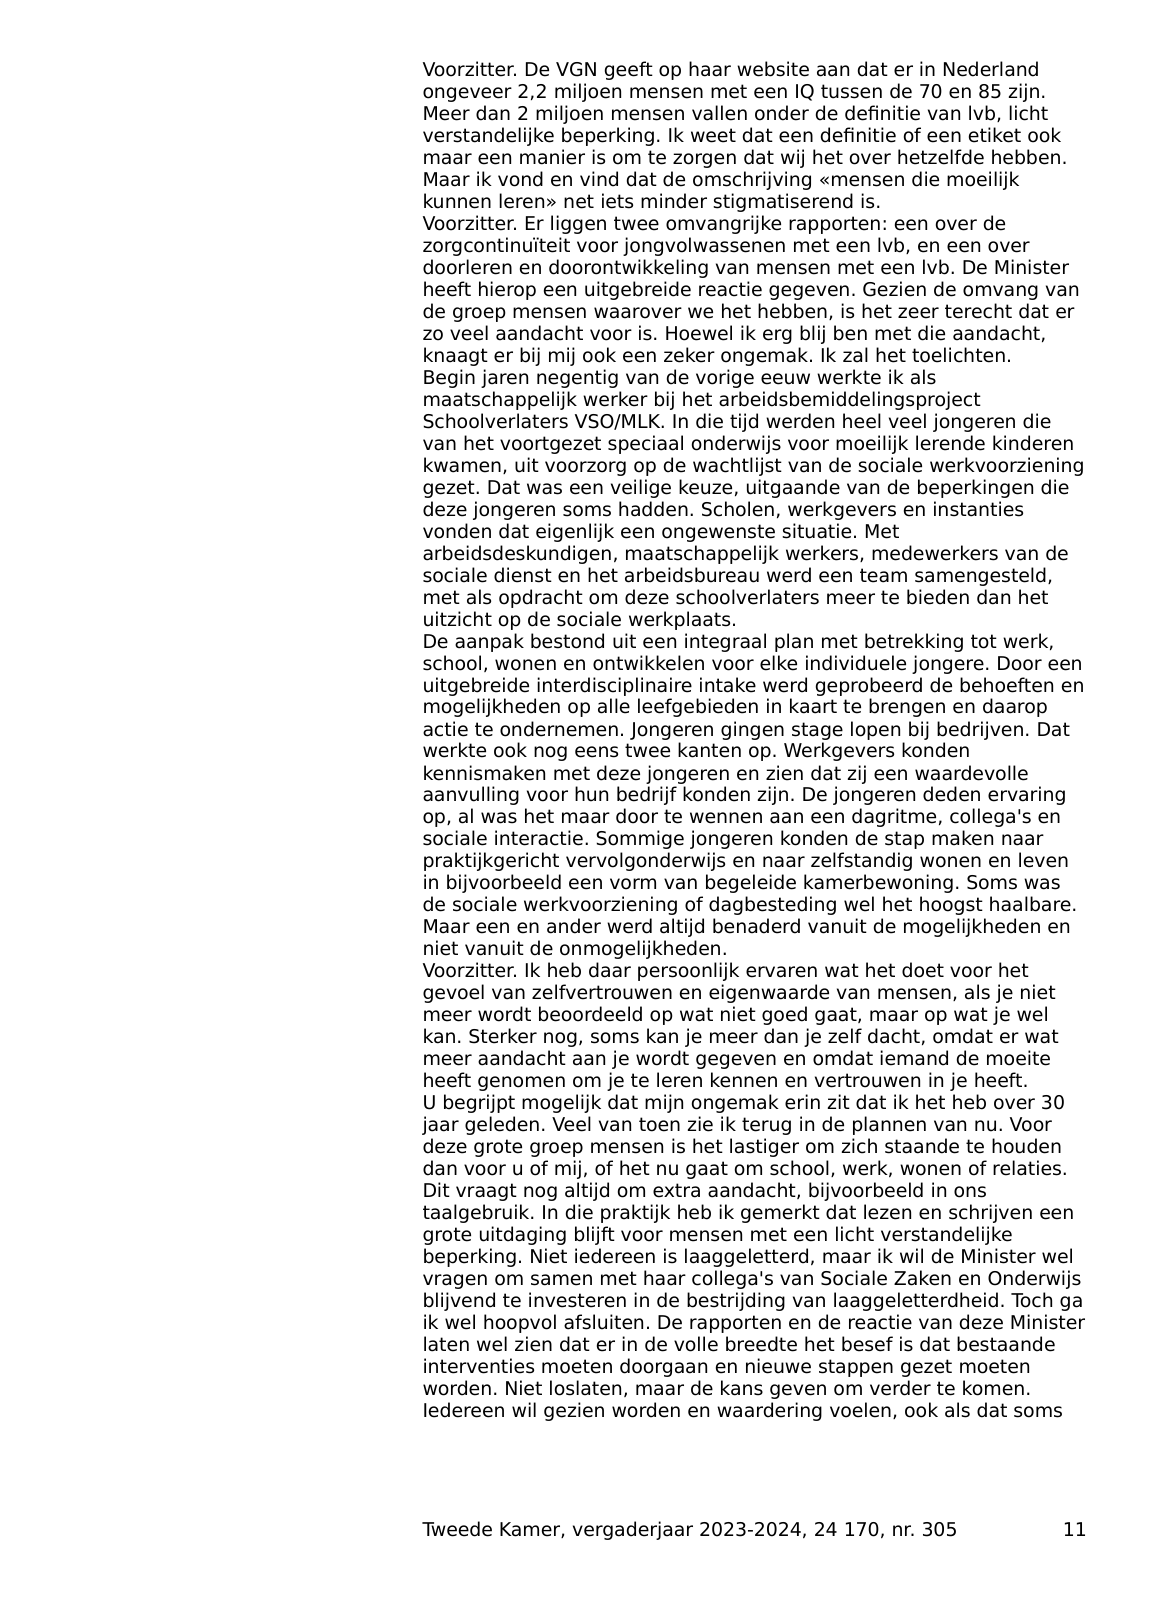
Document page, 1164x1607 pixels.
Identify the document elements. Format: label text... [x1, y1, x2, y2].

text Begin jaren negentig van de vorige eeuw werkte ik als maatschappelijk werker bij het arbeidsbemiddelingsproject Schoolverlaters VSO/MLK. In die tijd werden heel veel jongeren die van het voortgezet speciaal onderwijs voor moeilijk lerende kinderen kwamen, uit voorzorg op de wachtlijst van de sociale werkvoorziening gezet. Dat was een veilige keuze, uitgaande van de beperkingen die deze jongeren soms hadden. Scholen, werkgevers en instanties vonden dat eigenlijk een ongewenste situatie. Met arbeidsdeskundigen, maatschappelijk werkers, medewerkers van de sociale dienst en het arbeidsbureau werd een team samengesteld, met als opdracht om deze schoolverlaters meer te bieden dan het uitzicht op de sociale werkplaats. [422, 367, 1087, 631]
text Voorzitter. Er liggen twee omvangrijke rapporten: een over de zorgcontinuïteit voor jongvolwassenen met een lvb, en een over doorleren en doorontwikkeling van mensen met een lvb. De Minister heeft hierop een uitgebreide reactie gegeven. Gezien de omvang van de groep mensen waarover we het hebben, is het zeer terecht dat er zo veel aandacht voor is. Hoewel ik erg blij ben met die aandacht, knaagt er bij mij ook een zeker ongemak. Ik zal het toelichten. [422, 213, 1087, 367]
text U begrijpt mogelijk dat mijn ongemak erin zit dat ik het heb over 30 jaar geleden. Veel van toen zie ik terug in de plannen van nu. Voor deze grote groep mensen is het lastiger om zich staande te houden dan voor u of mij, of het nu gaat om school, werk, wonen of relaties. Dit vraagt nog altijd om extra aandacht, bijvoorbeeld in ons taalgebruik. In die praktijk heb ik gemerkt dat lezen en schrijven een grote uitdaging blijft voor mensen met een licht verstandelijke beperking. Niet iedereen is laaggeletterd, maar ik wil de Minister wel vragen om samen met haar collega's van Sociale Zaken en Onderwijs blijvend te investeren in de bestrijding van laaggeletterdheid. Toch ga ik wel hoopvol afsluiten. De rapporten en de reactie van deze Minister laten wel zien dat er in de volle breedte het besef is dat bestaande interventies moeten doorgaan en nieuwe stappen gezet moeten worden. Niet loslaten, maar de kans geven om verder te komen. Iedereen wil gezien worden en waardering voelen, ook als dat soms [422, 1092, 1087, 1422]
text Voorzitter. Ik heb daar persoonlijk ervaren wat het doet voor het gevoel van zelfvertrouwen en eigenwaarde van mensen, als je niet meer wordt beoordeeld op wat niet goed gaat, maar op wat je wel kan. Sterker nog, soms kan je meer dan je zelf dacht, omdat er wat meer aandacht aan je wordt gegeven en omdat iemand de moeite heeft genomen om je te leren kennen en vertrouwen in je heeft. [422, 960, 1087, 1092]
text De aanpak bestond uit een integraal plan met betrekking tot werk, school, wonen en ontwikkelen voor elke individuele jongere. Door een uitgebreide interdisciplinaire intake werd geprobeerd de behoeften en mogelijkheden op alle leefgebieden in kaart te brengen en daarop actie te ondernemen. Jongeren gingen stage lopen bij bedrijven. Dat werkte ook nog eens twee kanten op. Werkgevers konden kennismaken met deze jongeren en zien dat zij een waardevolle aanvulling voor hun bedrijf konden zijn. De jongeren deden ervaring op, al was het maar door te wennen aan een dagritme, collega's en sociale interactie. Sommige jongeren konden de stap maken naar praktijkgericht vervolgonderwijs en naar zelfstandig wonen en leven in bijvoorbeeld een vorm van begeleide kamerbewoning. Soms was de sociale werkvoorziening of dagbesteding wel het hoogst haalbare. Maar een en ander werd altijd benaderd vanuit de mogelijkheden en niet vanuit de onmogelijkheden. [422, 631, 1087, 960]
text Voorzitter. De VGN geeft op haar website aan dat er in Nederland ongeveer 2,2 miljoen mensen met een IQ tussen de 70 en 85 zijn. Meer dan 2 miljoen mensen vallen onder de definitie van lvb, licht verstandelijke beperking. Ik weet dat een definitie of een etiket ook maar een manier is om te zorgen dat wij het over hetzelfde hebben. Maar ik vond en vind dat de omschrijving «mensen die moeilijk kunnen leren» net iets minder stigmatiserend is. [422, 59, 1087, 213]
